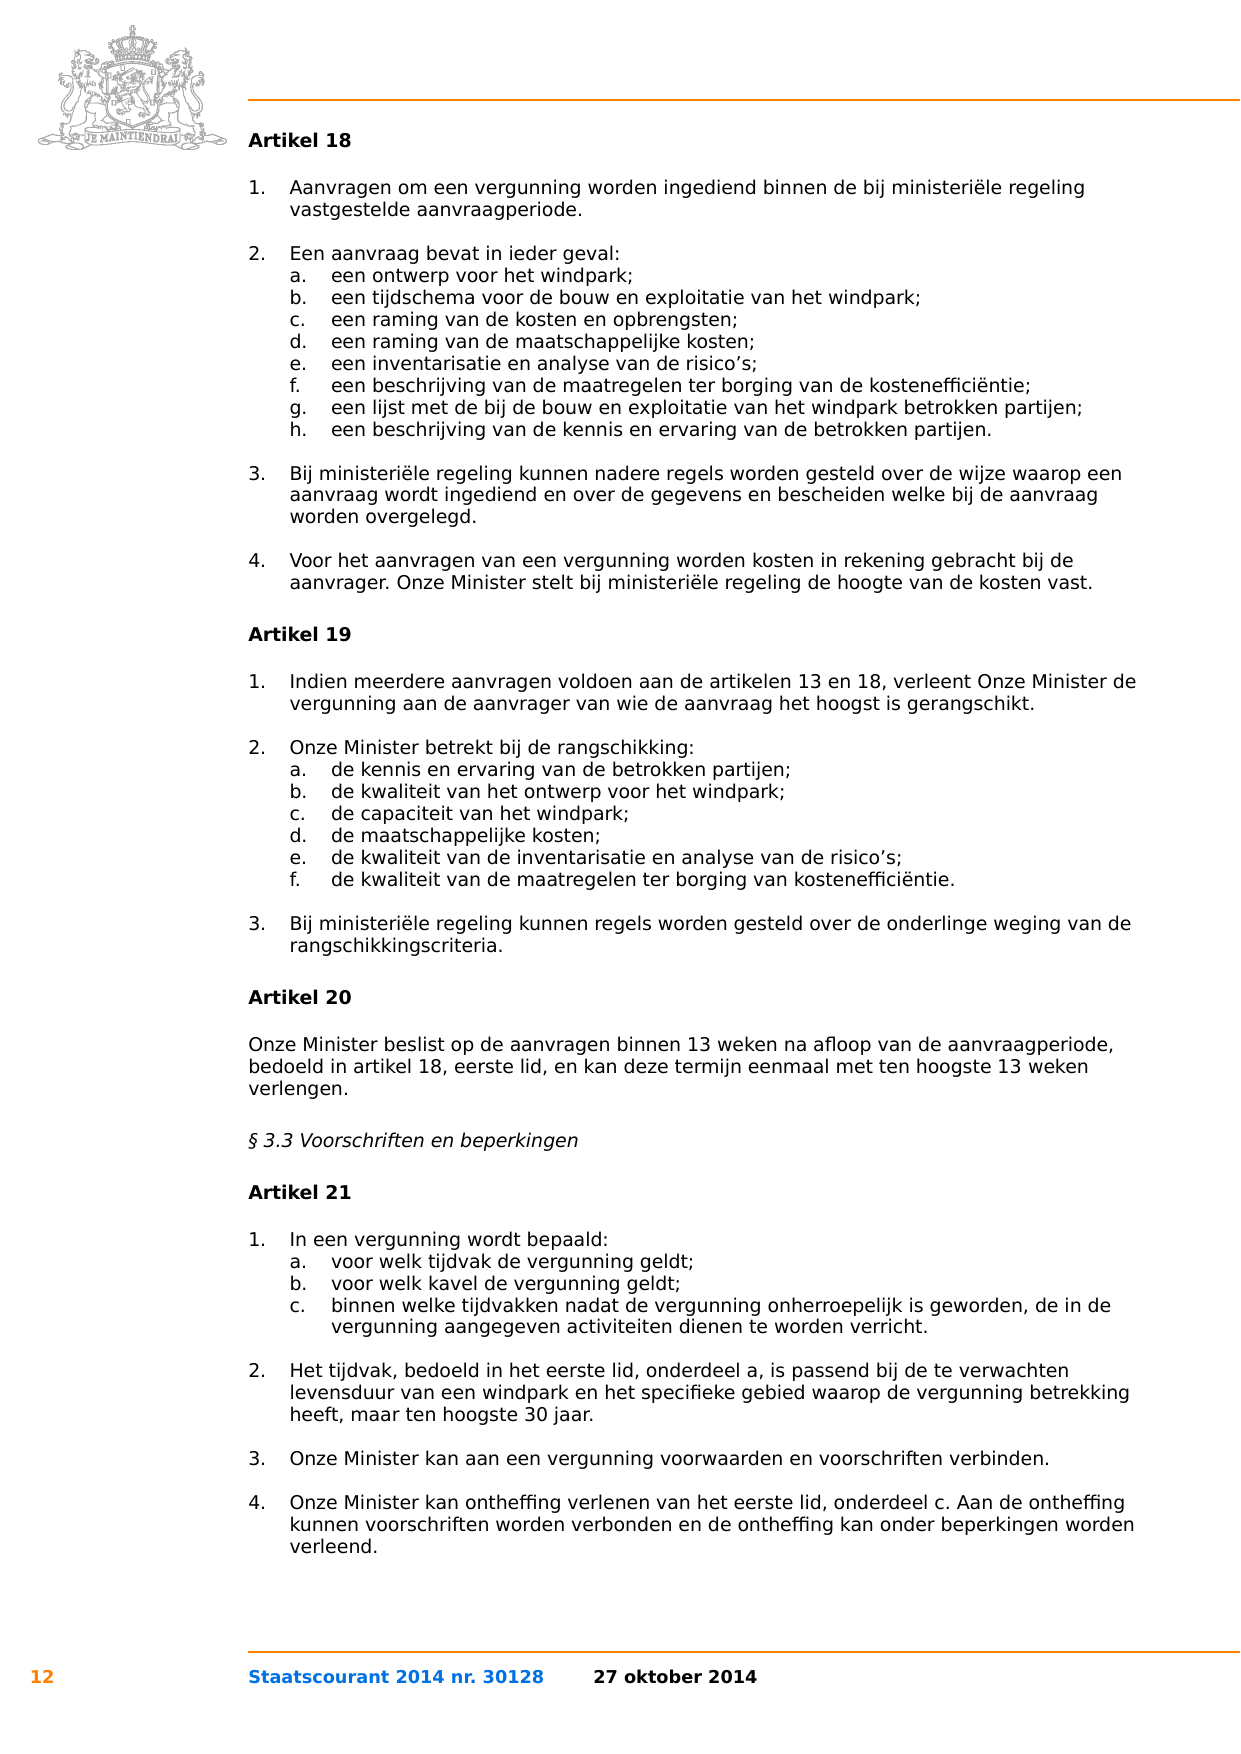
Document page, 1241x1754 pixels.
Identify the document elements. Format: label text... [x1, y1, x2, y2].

subtitle Artikel 21 [248, 1182, 1163, 1203]
subtitle Artikel 19 [248, 624, 1163, 646]
text 2. Een aanvraag bevat in ieder geval: [248, 243, 1163, 265]
text c. binnen welke tijdvakken nadat de vergunning onherroepelijk is geworden, de in de vergunning aangegeven activiteiten dienen te worden verricht. [289, 1294, 1163, 1338]
text 3. Bij ministeriële regeling kunnen nadere regels worden gesteld over de wijze waarop een aanvraag wordt ingediend en over de gegevens en bescheiden welke bij de aanvraag worden overgelegd. [248, 462, 1163, 528]
text f. de kwaliteit van de maatregelen ter borging van kostenefficiëntie. [289, 869, 1163, 891]
text e. een inventarisatie en analyse van de risico’s; [289, 353, 1163, 374]
text 2. Onze Minister betrekt bij de rangschikking: [248, 737, 1163, 759]
picture [38, 25, 227, 150]
text 3. Bij ministeriële regeling kunnen regels worden gesteld over de onderlinge weging van de rangschikkingscriteria. [248, 913, 1163, 957]
text 2. Het tijdvak, bedoeld in het eerste lid, onderdeel a, is passend bij de te verwachten levensduur van een windpark en het specifieke gebied waarop de vergunning betrekking heeft, maar ten hoogste 30 jaar. [248, 1360, 1163, 1426]
subtitle § 3.3 Voorschriften en beperkingen [248, 1129, 1163, 1152]
text a. een ontwerp voor het windpark; [289, 265, 1163, 287]
text h. een beschrijving van de kennis en ervaring van de betrokken partijen. [289, 418, 1163, 441]
text 1. Indien meerdere aanvragen voldoen aan de artikelen 13 en 18, verleent Onze Minister de vergunning aan de aanvrager van wie de aanvraag het hoogst is gerangschikt. [248, 671, 1163, 715]
text 1. Aanvragen om een vergunning worden ingediend binnen de bij ministeriële regeling vastgestelde aanvraagperiode. [248, 177, 1163, 221]
text c. de capaciteit van het windpark; [289, 803, 1163, 825]
text d. de maatschappelijke kosten; [289, 825, 1163, 847]
text Onze Minister beslist op de aanvragen binnen 13 weken na afloop van de aanvraagperiode, bedoeld in artikel 18, eerste lid, en kan deze termijn eenmaal met ten hoogste 13 weken verlengen. [248, 1034, 1163, 1099]
text 3. Onze Minister kan aan een vergunning voorwaarden en voorschriften verbinden. [248, 1448, 1163, 1470]
text b. de kwaliteit van het ontwerp voor het windpark; [289, 781, 1163, 803]
text 1. In een vergunning wordt bepaald: [248, 1228, 1163, 1251]
text c. een raming van de kosten en opbrengsten; [289, 309, 1163, 331]
text a. de kennis en ervaring van de betrokken partijen; [289, 759, 1163, 781]
text 4. Onze Minister kan ontheffing verlenen van het eerste lid, onderdeel c. Aan de ontheffing kunnen voorschriften worden verbonden en de ontheffing kan onder beperkingen worden verleend. [248, 1492, 1163, 1558]
subtitle Artikel 20 [248, 987, 1163, 1009]
text e. de kwaliteit van de inventarisatie en analyse van de risico’s; [289, 847, 1163, 869]
text d. een raming van de maatschappelijke kosten; [289, 331, 1163, 353]
text b. een tijdschema voor de bouw en exploitatie van het windpark; [289, 287, 1163, 309]
text f. een beschrijving van de maatregelen ter borging van de kostenefficiëntie; [289, 374, 1163, 397]
text 4. Voor het aanvragen van een vergunning worden kosten in rekening gebracht bij de aanvrager. Onze Minister stelt bij ministeriële regeling de hoogte van de kosten vast. [248, 550, 1163, 594]
text a. voor welk tijdvak de vergunning geldt; [289, 1251, 1163, 1272]
text g. een lijst met de bij de bouw en exploitatie van het windpark betrokken partijen; [289, 397, 1163, 418]
subtitle Artikel 18 [248, 130, 1163, 152]
text b. voor welk kavel de vergunning geldt; [289, 1272, 1163, 1294]
